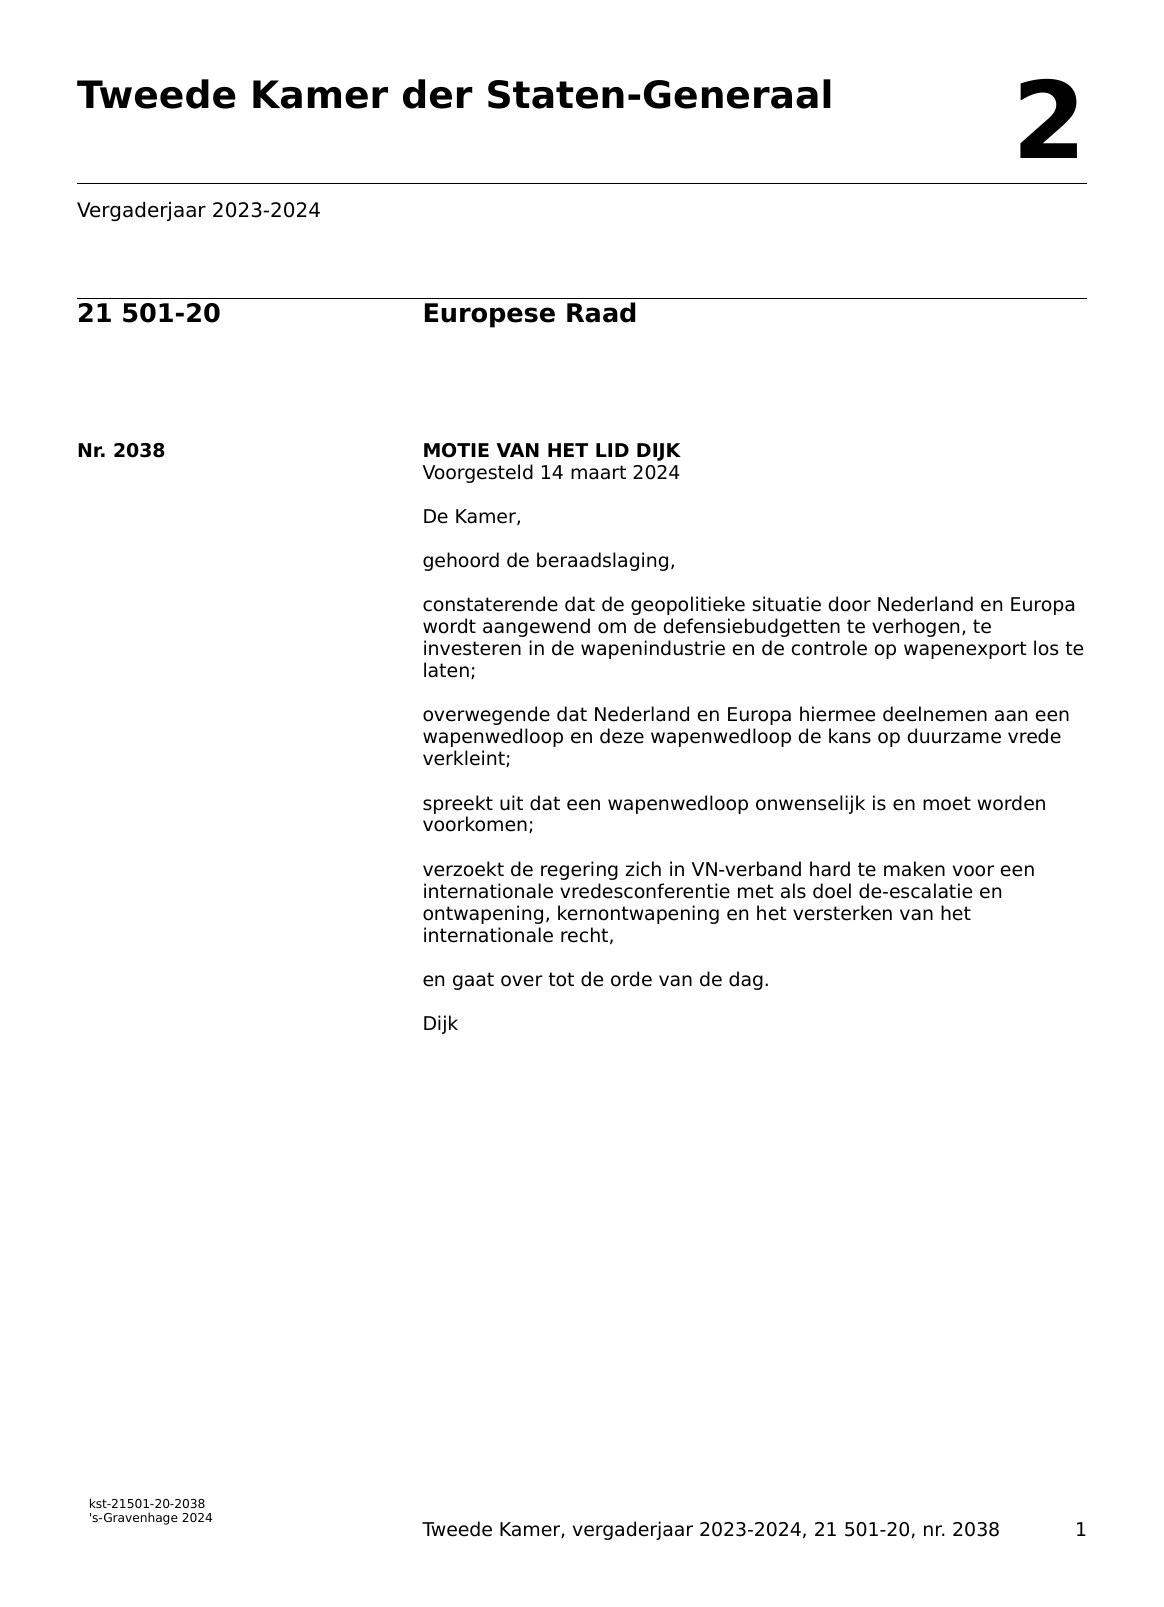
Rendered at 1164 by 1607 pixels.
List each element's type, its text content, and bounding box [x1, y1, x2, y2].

text overwegende dat Nederland en Europa hiermee deelnemen aan een wapenwedloop en deze wapenwedloop de kans op duurzame vrede verkleint; [422, 704, 1087, 770]
subtitle 21 501-20 Europese Raad [77, 299, 1087, 329]
text constaterende dat de geopolitieke situatie door Nederland en Europa wordt aangewend om de defensiebudgetten te verhogen, te investeren in de wapenindustrie en de controle op wapenexport los te laten; [422, 594, 1087, 682]
text Dijk [422, 1013, 1087, 1035]
table_cell Vergaderjaar 2023-2024 [77, 184, 1087, 298]
table_header Tweede Kamer der Staten-Generaal [77, 59, 886, 183]
text kst-21501-20-2038 [88, 1497, 323, 1511]
text en gaat over tot de orde van de dag. [422, 969, 1087, 991]
table_header 2 [886, 59, 1087, 183]
text Voorgesteld 14 maart 2024 [422, 462, 1087, 484]
text spreekt uit dat een wapenwedloop onwenselijk is en moet worden voorkomen; [422, 792, 1087, 836]
text De Kamer, [422, 506, 1087, 528]
text 's-Gravenhage 2024 [88, 1511, 323, 1525]
text gehoord de beraadslaging, [422, 550, 1087, 572]
subtitle Nr. 2038 MOTIE VAN HET LID DIJK [77, 440, 1087, 462]
text verzoekt de regering zich in VN-verband hard te maken voor een internationale vredesconferentie met als doel de-escalatie en ontwapening, kernontwapening en het versterken van het internationale recht, [422, 858, 1087, 946]
